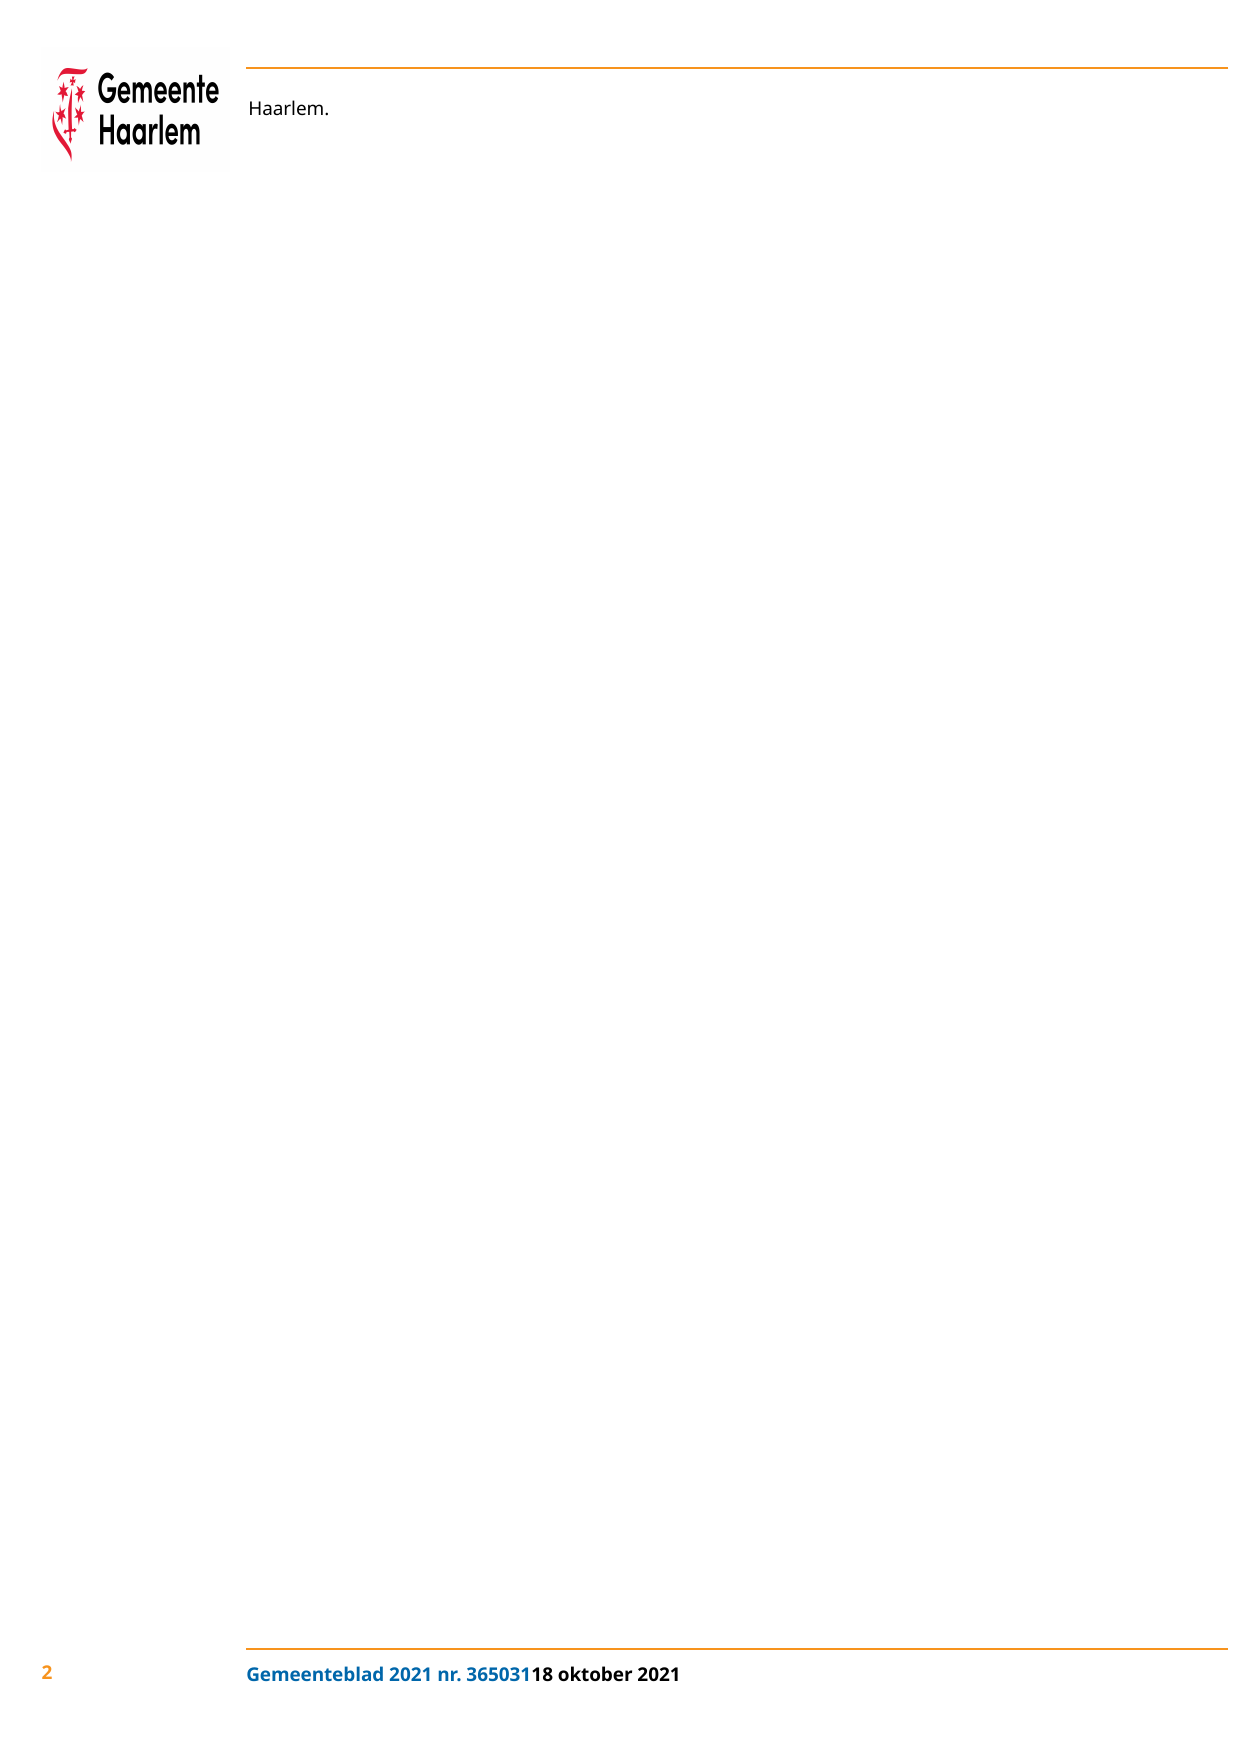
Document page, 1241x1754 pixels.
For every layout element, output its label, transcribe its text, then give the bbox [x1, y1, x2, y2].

text Haarlem. [248, 95, 1152, 121]
picture [41, 47, 231, 172]
